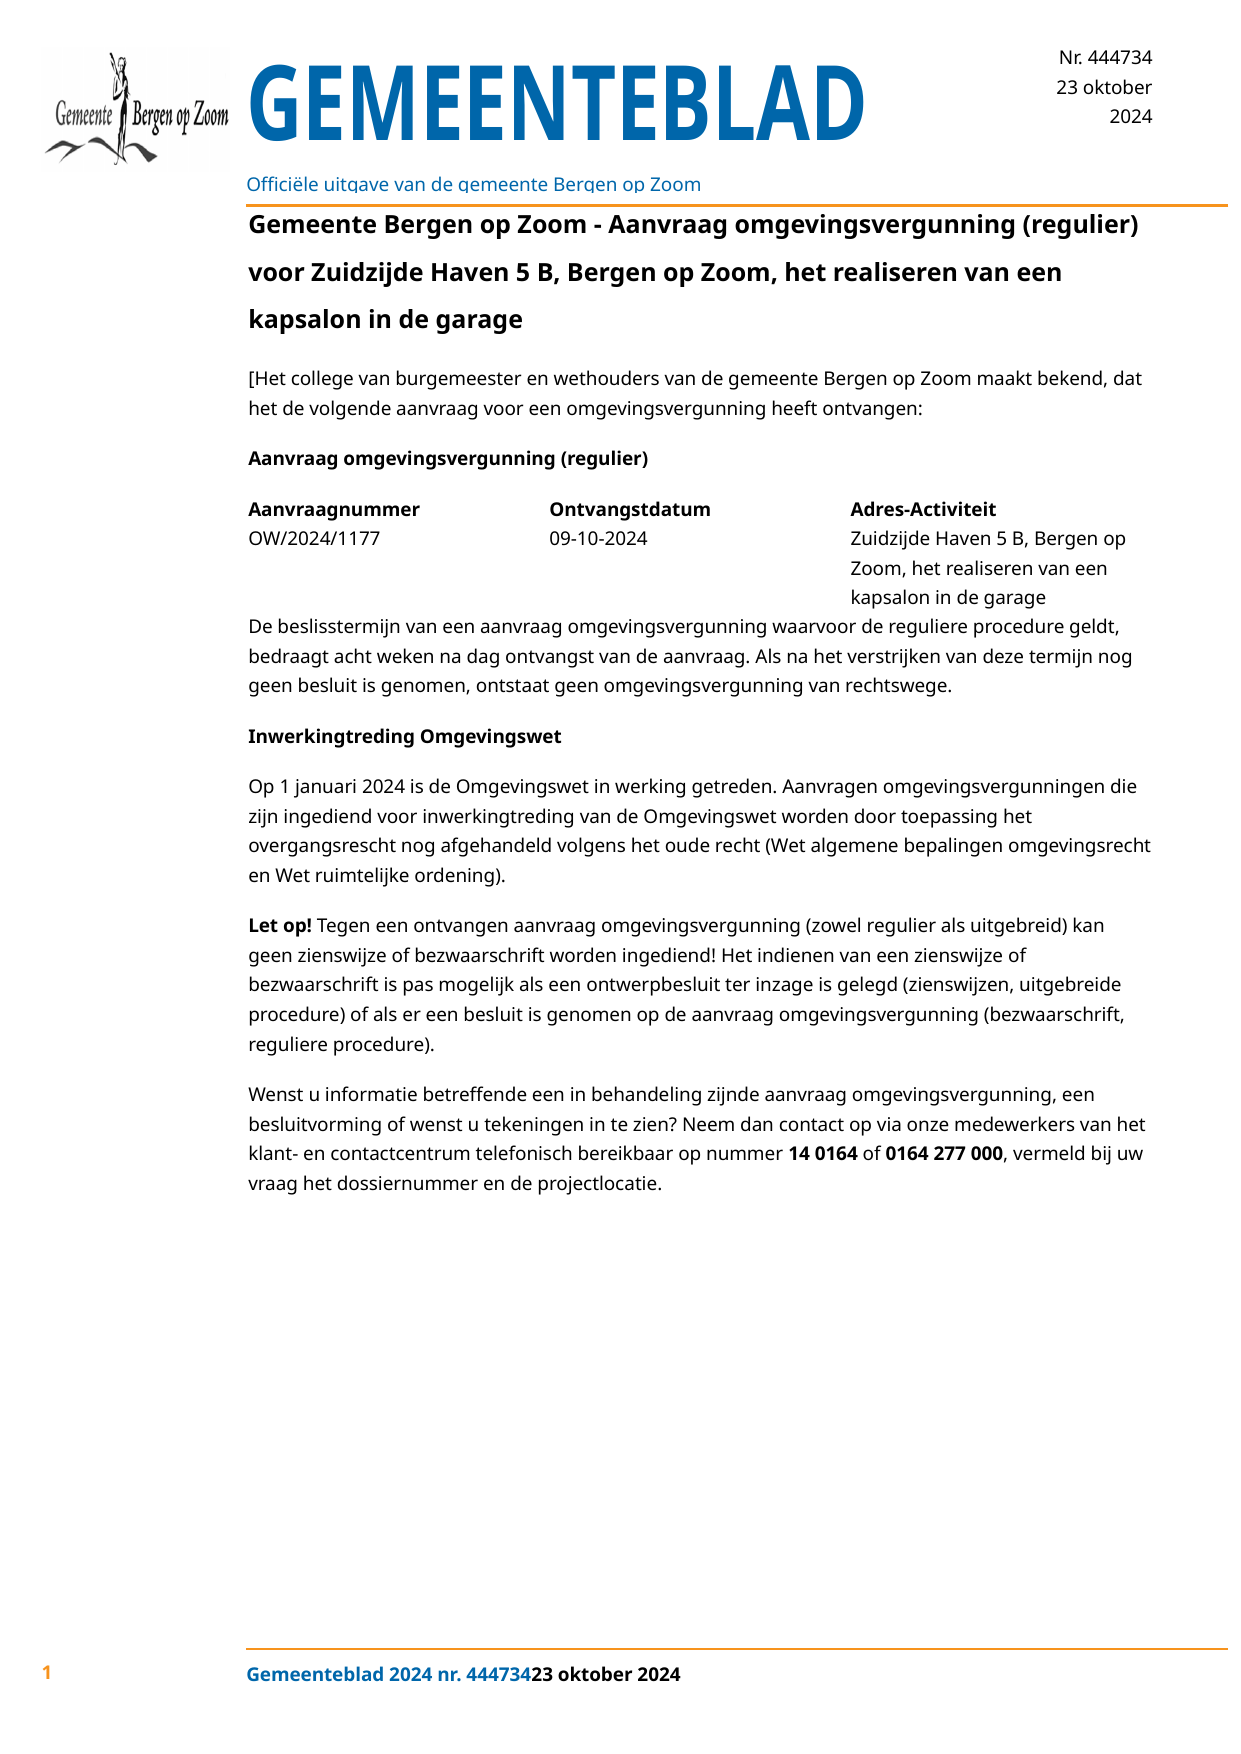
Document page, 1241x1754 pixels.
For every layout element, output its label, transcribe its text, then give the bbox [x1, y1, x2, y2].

table_header Adres-Activiteit [850, 496, 1152, 522]
text Gemeente Bergen op Zoom - Aanvraag omgevingsvergunning (regulier) voor Zuidzijde Haven 5 B, Bergen op Zoom, het realiseren van een kapsalon in de garage [248, 207, 1152, 336]
text Let op! Tegen een ontvangen aanvraag omgevingsvergunning (zowel regulier als uitgebreid) kan geen zienswijze of bezwaarschrift worden ingediend! Het indienen van een zienswijze of bezwaarschrift is pas mogelijk als een ontwerpbesluit ter inzage is gelegd (zienswijzen, uitgebreide procedure) of als er een besluit is genomen op de aanvraag omgevingsvergunning (bezwaarschrift, reguliere procedure). [248, 912, 1152, 1056]
text Inwerkingtreding Omgevingswet [248, 723, 1152, 748]
table_header Aanvraagnummer [248, 496, 549, 522]
text Op 1 januari 2024 is de Omgevingswet in werking getreden. Aanvragen omgevingsvergunningen die zijn ingediend voor inwerkingtreding van de Omgevingswet worden door toepassing het overgangsrescht nog afgehandeld volgens het oude recht (Wet algemene bepalingen omgevingsrecht en Wet ruimtelijke ordening). [248, 773, 1152, 888]
text Wenst u informatie betreffende een in behandeling zijnde aanvraag omgevingsvergunning, een besluitvorming of wenst u tekeningen in te zien? Neem dan contact op via onze medewerkers van het klant- en contactcentrum telefonisch bereikbaar op nummer 14 0164 of 0164 277 000, vermeld bij uw vraag het dossiernummer en de projectlocatie. [248, 1081, 1152, 1196]
picture [41, 47, 231, 172]
table_header OW/2024/1177 [248, 525, 549, 610]
text Aanvraag omgevingsvergunning (regulier) [248, 446, 1152, 471]
table_header Ontvangstdatum [549, 496, 850, 522]
text [Het college van burgemeester en wethouders van de gemeente Bergen op Zoom maakt bekend, dat het de volgende aanvraag voor een omgevingsvergunning heeft ontvangen: [248, 366, 1152, 421]
table_header Zuidzijde Haven 5 B, Bergen op Zoom, het realiseren van een kapsalon in de garage [850, 525, 1152, 610]
text De beslisstermijn van een aanvraag omgevingsvergunning waarvoor de reguliere procedure geldt, bedraagt acht weken na dag ontvangst van de aanvraag. Als na het verstrijken van deze termijn nog geen besluit is genomen, ontstaat geen omgevingsvergunning van rechtswege. [248, 613, 1152, 698]
table_header 09-10-2024 [549, 525, 850, 610]
